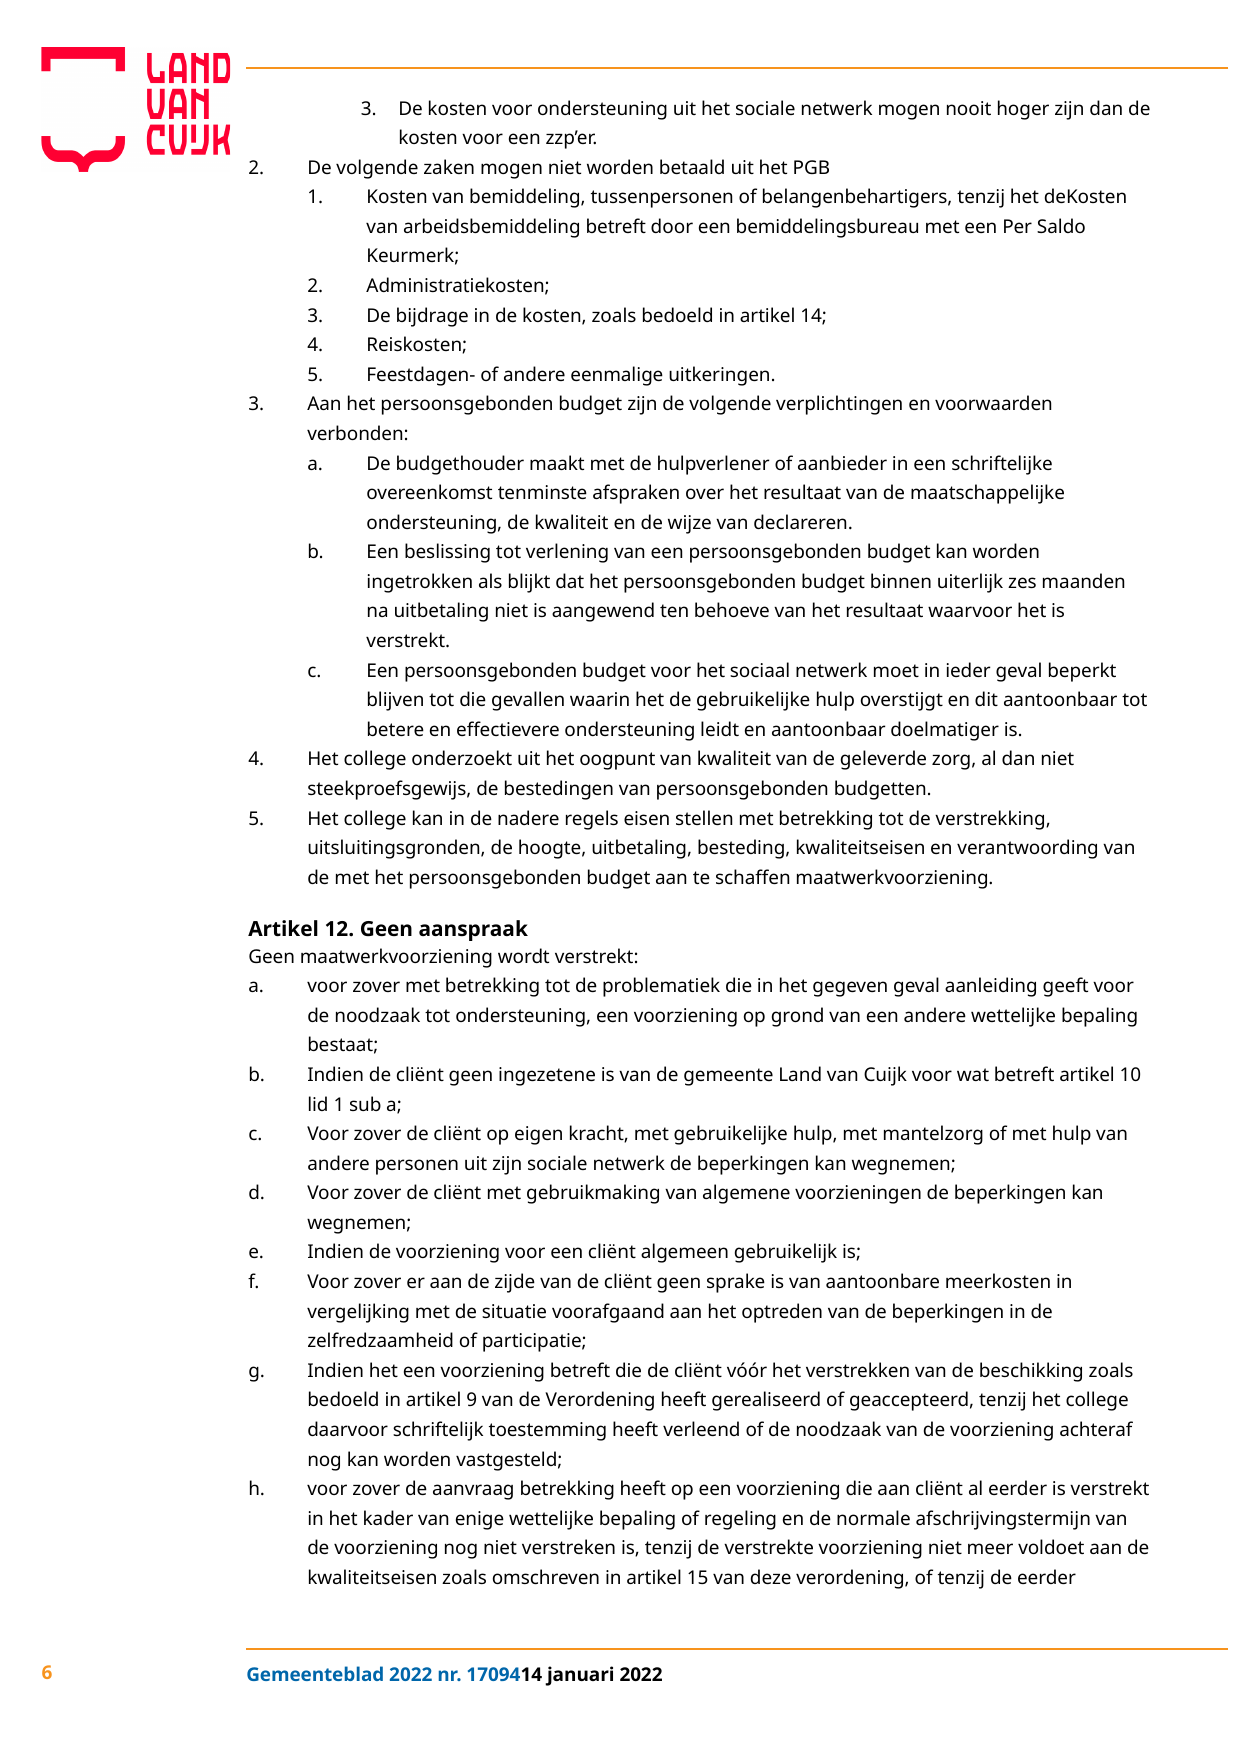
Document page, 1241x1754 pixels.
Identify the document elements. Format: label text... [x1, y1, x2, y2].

list Feestdagen- of andere eenmalige uitkeringen. [307, 361, 1152, 387]
list Aan het persoonsgebonden budget zijn de volgende verplichtingen en voorwaarden verbonden: [248, 391, 1152, 446]
list De volgende zaken mogen niet worden betaald uit het PGB [248, 154, 1152, 180]
list Een persoonsgebonden budget voor het sociaal netwerk moet in ieder geval beperkt blijven tot die gevallen waarin het de gebruikelijke hulp overstijgt en dit aantoonbaar tot betere en effectievere ondersteuning leidt en aantoonbaar doelmatiger is. [307, 657, 1152, 742]
list Indien de voorziening voor een cliënt algemeen gebruikelijk is; [248, 1239, 1152, 1264]
list voor zover met betrekking tot de problematiek die in het gegeven geval aanleiding geeft voor de noodzaak tot ondersteuning, een voorziening op grond van een andere wettelijke bepaling bestaat; [248, 972, 1152, 1057]
list voor zover de aanvraag betrekking heeft op een voorziening die aan cliënt al eerder is verstrekt in het kader van enige wettelijke bepaling of regeling en de normale afschrijvingstermijn van de voorziening nog niet verstreken is, tenzij de verstrekte voorziening niet meer voldoet aan de kwaliteitseisen zoals omschreven in artikel 15 van deze verordening, of tenzij de eerder [248, 1475, 1152, 1590]
list Administratiekosten; [307, 272, 1152, 298]
list Het college kan in de nadere regels eisen stellen met betrekking tot de verstrekking, uitsluitingsgronden, de hoogte, uitbetaling, besteding, kwaliteitseisen en verantwoording van de met het persoonsgebonden budget aan te schaffen maatwerkvoorziening. [248, 805, 1152, 890]
list Indien het een voorziening betreft die de cliënt vóór het verstrekken van de beschikking zoals bedoeld in artikel 9 van de Verordening heeft gerealiseerd of geaccepteerd, tenzij het college daarvoor schriftelijk toestemming heeft verleend of de noodzaak van de voorziening achteraf nog kan worden vastgesteld; [248, 1357, 1152, 1471]
list Voor zover er aan de zijde van de cliënt geen sprake is van aantoonbare meerkosten in vergelijking met de situatie voorafgaand aan het optreden van de beperkingen in de zelfredzaamheid of participatie; [248, 1268, 1152, 1353]
picture [41, 47, 231, 172]
list Kosten van bemiddeling, tussenpersonen of belangenbehartigers, tenzij het deKosten van arbeidsbemiddeling betreft door een bemiddelingsbureau met een Per Saldo Keurmerk; [307, 183, 1152, 268]
list Het college onderzoekt uit het oogpunt van kwaliteit van de geleverde zorg, al dan niet steekproefsgewijs, de bestedingen van persoonsgebonden budgetten. [248, 746, 1152, 801]
list Voor zover de cliënt op eigen kracht, met gebruikelijke hulp, met mantelzorg of met hulp van andere personen uit zijn sociale netwerk de beperkingen kan wegnemen; [248, 1120, 1152, 1176]
list De bijdrage in de kosten, zoals bedoeld in artikel 14; [307, 302, 1152, 328]
list De kosten voor ondersteuning uit het sociale netwerk mogen nooit hoger zijn dan de kosten voor een zzp’er. [361, 95, 1152, 150]
text Artikel 12. Geen aanspraak [248, 914, 1152, 943]
list Indien de cliënt geen ingezetene is van de gemeente Land van Cuijk voor wat betreft artikel 10 lid 1 sub a; [248, 1061, 1152, 1116]
list Voor zover de cliënt met gebruikmaking van algemene voorzieningen de beperkingen kan wegnemen; [248, 1179, 1152, 1235]
list Een beslissing tot verlening van een persoonsgebonden budget kan worden ingetrokken als blijkt dat het persoonsgebonden budget binnen uiterlijk zes maanden na uitbetaling niet is aangewend ten behoeve van het resultaat waarvoor het is verstrekt. [307, 538, 1152, 653]
list De budgethouder maakt met de hulpverlener of aanbieder in een schriftelijke overeenkomst tenminste afspraken over het resultaat van de maatschappelijke ondersteuning, de kwaliteit en de wijze van declareren. [307, 450, 1152, 535]
list Reiskosten; [307, 331, 1152, 357]
text Geen maatwerkvoorziening wordt verstrekt: [248, 943, 1152, 968]
